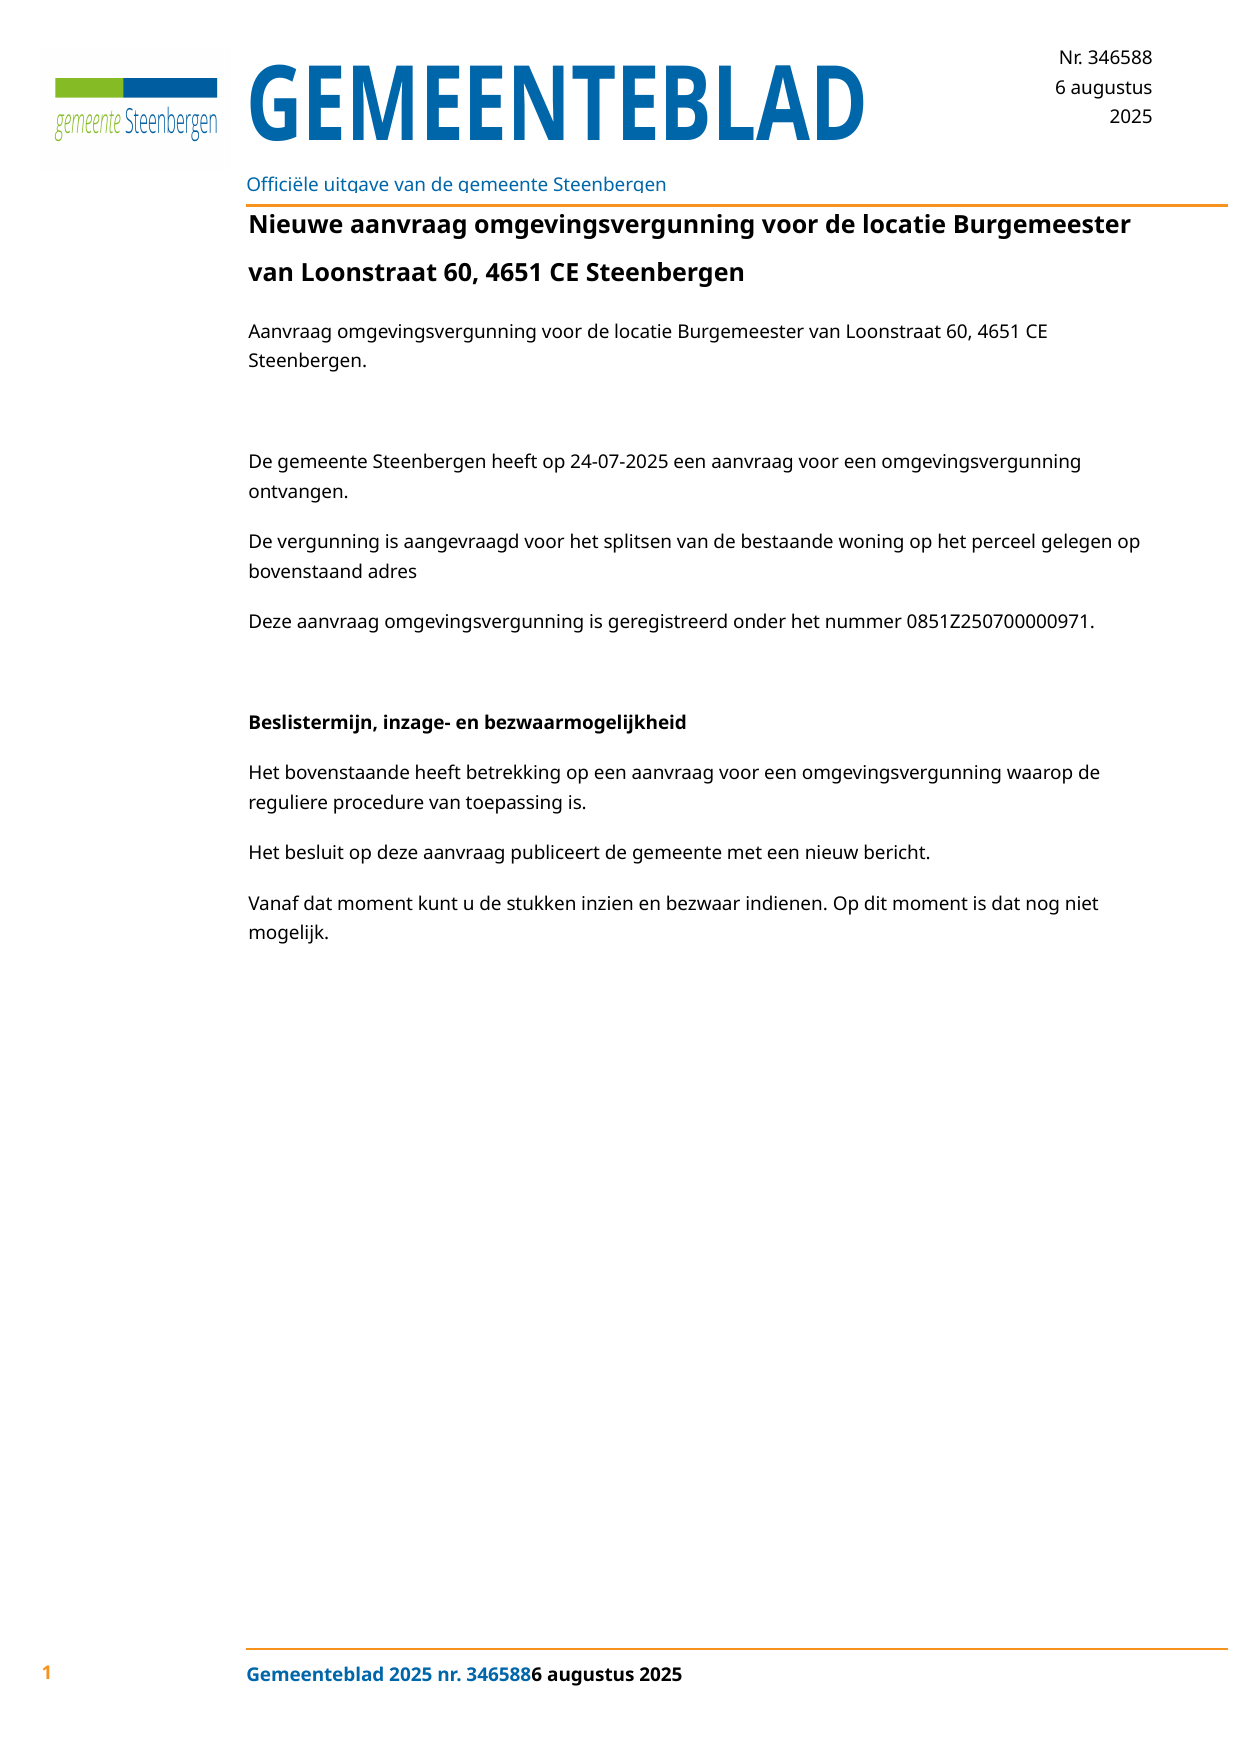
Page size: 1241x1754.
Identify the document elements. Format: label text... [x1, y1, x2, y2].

text Aanvraag omgevingsvergunning voor de locatie Burgemeester van Loonstraat 60, 4651 CE Steenbergen. [248, 318, 1152, 373]
text Nieuwe aanvraag omgevingsvergunning voor de locatie Burgemeester van Loonstraat 60, 4651 CE Steenbergen [248, 207, 1152, 288]
text Het besluit op deze aanvraag publiceert de gemeente met een nieuw bericht. [248, 839, 1152, 865]
text De gemeente Steenbergen heeft op 24-07-2025 een aanvraag voor een omgevingsvergunning ontvangen. [248, 448, 1152, 504]
text Deze aanvraag omgevingsvergunning is geregistreerd onder het nummer 0851Z250700000971. [248, 608, 1152, 634]
picture [41, 47, 231, 172]
text De vergunning is aangevraagd voor het splitsen van de bestaande woning op het perceel gelegen op bovenstaand adres [248, 528, 1152, 584]
text Vanaf dat moment kunt u de stukken inzien en bezwaar indienen. Op dit moment is dat nog niet mogelijk. [248, 890, 1152, 945]
text Het bovenstaande heeft betrekking op een aanvraag voor een omgevingsvergunning waarop de reguliere procedure van toepassing is. [248, 759, 1152, 815]
text Beslistermijn, inzage- en bezwaarmogelijkheid [248, 709, 1152, 735]
